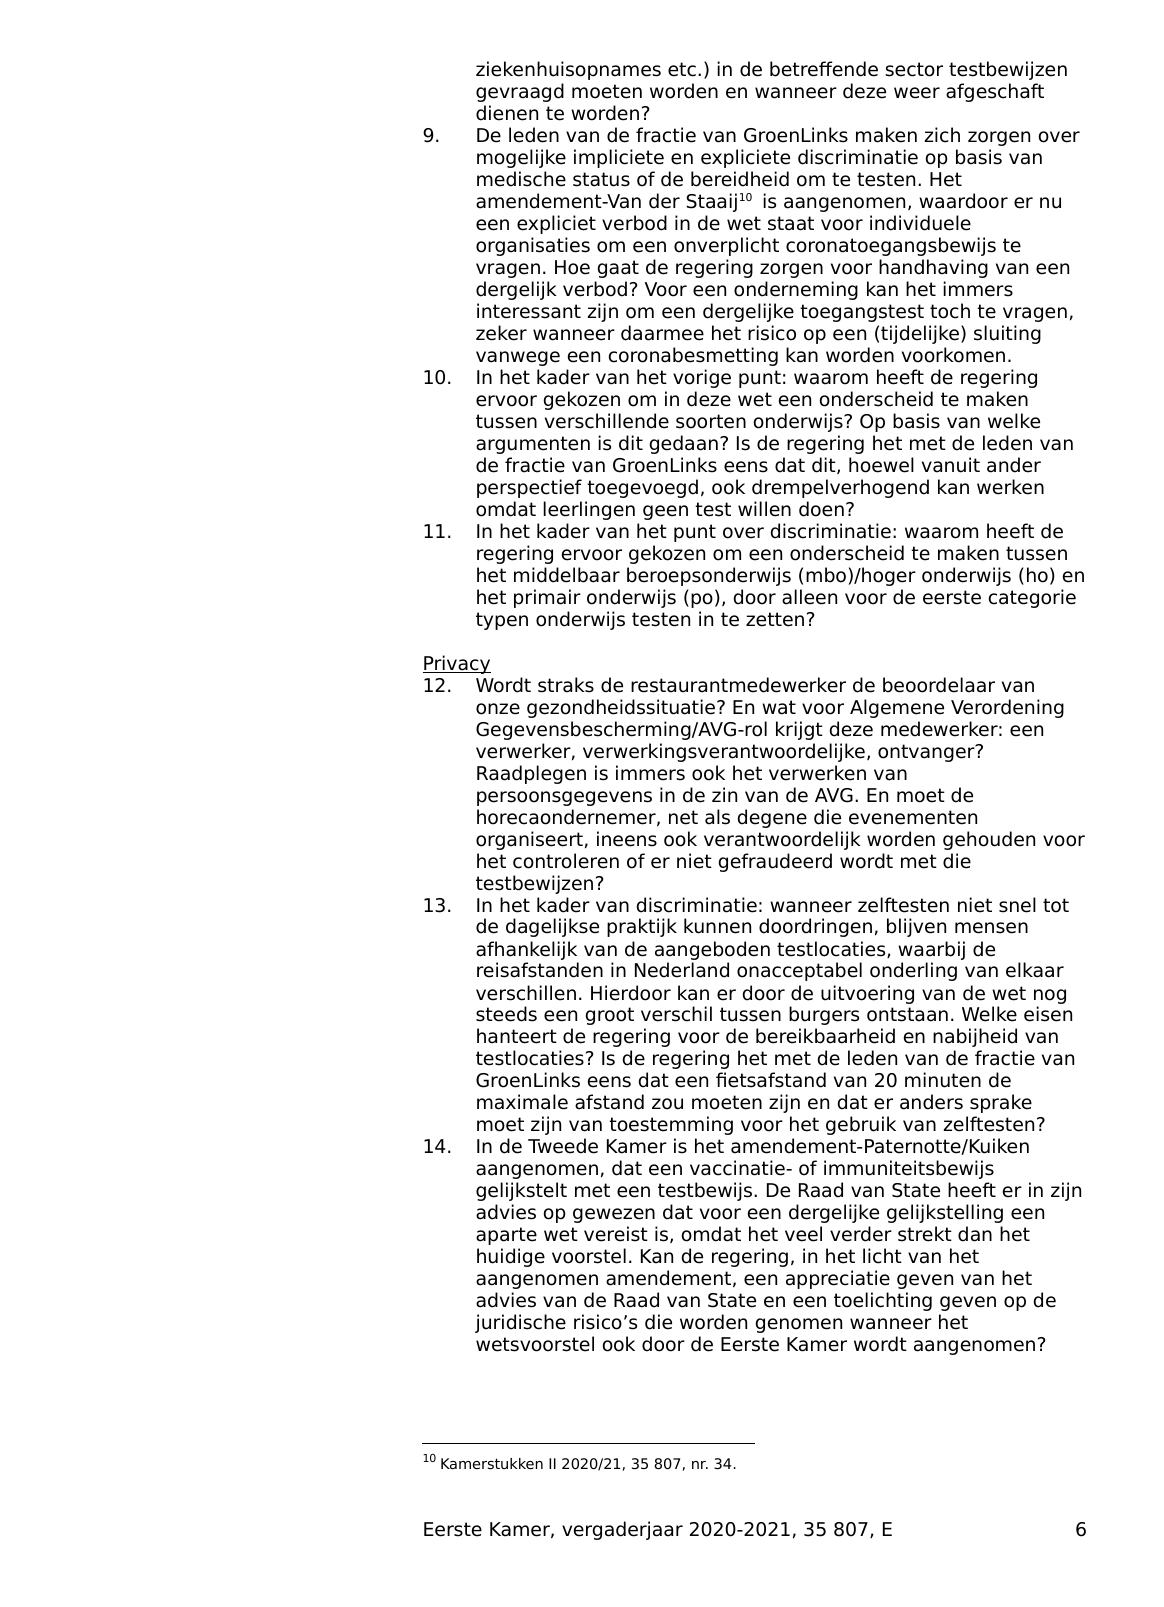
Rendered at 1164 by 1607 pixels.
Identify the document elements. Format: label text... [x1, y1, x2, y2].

text 12. Wordt straks de restaurantmedewerker de beoordelaar van onze gezondheidssituatie? En wat voor Algemene Verordening Gegevensbescherming/AVG-rol krijgt deze medewerker: een verwerker, verwerkingsverantwoordelijke, ontvanger? Raadplegen is immers ook het verwerken van persoonsgegevens in de zin van de AVG. En moet de horecaondernemer, net als degene die evenementen organiseert, ineens ook verantwoordelijk worden gehouden voor het controleren of er niet gefraudeerd wordt met die testbewijzen? [422, 675, 1087, 894]
text 9. De leden van de fractie van GroenLinks maken zich zorgen over mogelijke impliciete en expliciete discriminatie op basis van medische status of de bereidheid om te testen. Het amendement-Van der Staaij is aangenomen, waardoor er nu een expliciet verbod in de wet staat voor individuele organisaties om een onverplicht coronatoegangsbewijs te vragen. Hoe gaat de regering zorgen voor handhaving van een dergelijk verbod? Voor een onderneming kan het immers interessant zijn om een dergelijke toegangstest toch te vragen, zeker wanneer daarmee het risico op een (tijdelijke) sluiting vanwege een coronabesmetting kan worden voorkomen. [422, 125, 1087, 367]
text Kamerstukken II 2020/21, 35 807, nr. 34. [422, 1452, 1087, 1474]
text 11. In het kader van het punt over discriminatie: waarom heeft de regering ervoor gekozen om een onderscheid te maken tussen het middelbaar beroepsonderwijs (mbo)/hoger onderwijs (ho) en het primair onderwijs (po), door alleen voor de eerste categorie typen onderwijs testen in te zetten? [422, 521, 1087, 631]
text 14. In de Tweede Kamer is het amendement-Paternotte/Kuiken aangenomen, dat een vaccinatie- of immuniteitsbewijs gelijkstelt met een testbewijs. De Raad van State heeft er in zijn advies op gewezen dat voor een dergelijke gelijkstelling een aparte wet vereist is, omdat het veel verder strekt dan het huidige voorstel. Kan de regering, in het licht van het aangenomen amendement, een appreciatie geven van het advies van de Raad van State en een toelichting geven op de juridische risico’s die worden genomen wanneer het wetsvoorstel ook door de Eerste Kamer wordt aangenomen? [422, 1136, 1087, 1356]
text 10. In het kader van het vorige punt: waarom heeft de regering ervoor gekozen om in deze wet een onderscheid te maken tussen verschillende soorten onderwijs? Op basis van welke argumenten is dit gedaan? Is de regering het met de leden van de fractie van GroenLinks eens dat dit, hoewel vanuit ander perspectief toegevoegd, ook drempelverhogend kan werken omdat leerlingen geen test willen doen? [422, 367, 1087, 521]
text 13. In het kader van discriminatie: wanneer zelftesten niet snel tot de dagelijkse praktijk kunnen doordringen, blijven mensen afhankelijk van de aangeboden testlocaties, waarbij de reisafstanden in Nederland onacceptabel onderling van elkaar verschillen. Hierdoor kan er door de uitvoering van de wet nog steeds een groot verschil tussen burgers ontstaan. Welke eisen hanteert de regering voor de bereikbaarheid en nabijheid van testlocaties? Is de regering het met de leden van de fractie van GroenLinks eens dat een fietsafstand van 20 minuten de maximale afstand zou moeten zijn en dat er anders sprake moet zijn van toestemming voor het gebruik van zelftesten? [422, 894, 1087, 1136]
text ziekenhuisopnames etc.) in de betreffende sector testbewijzen gevraagd moeten worden en wanneer deze weer afgeschaft dienen te worden? [422, 59, 1087, 125]
subtitle Privacy [422, 653, 1087, 675]
